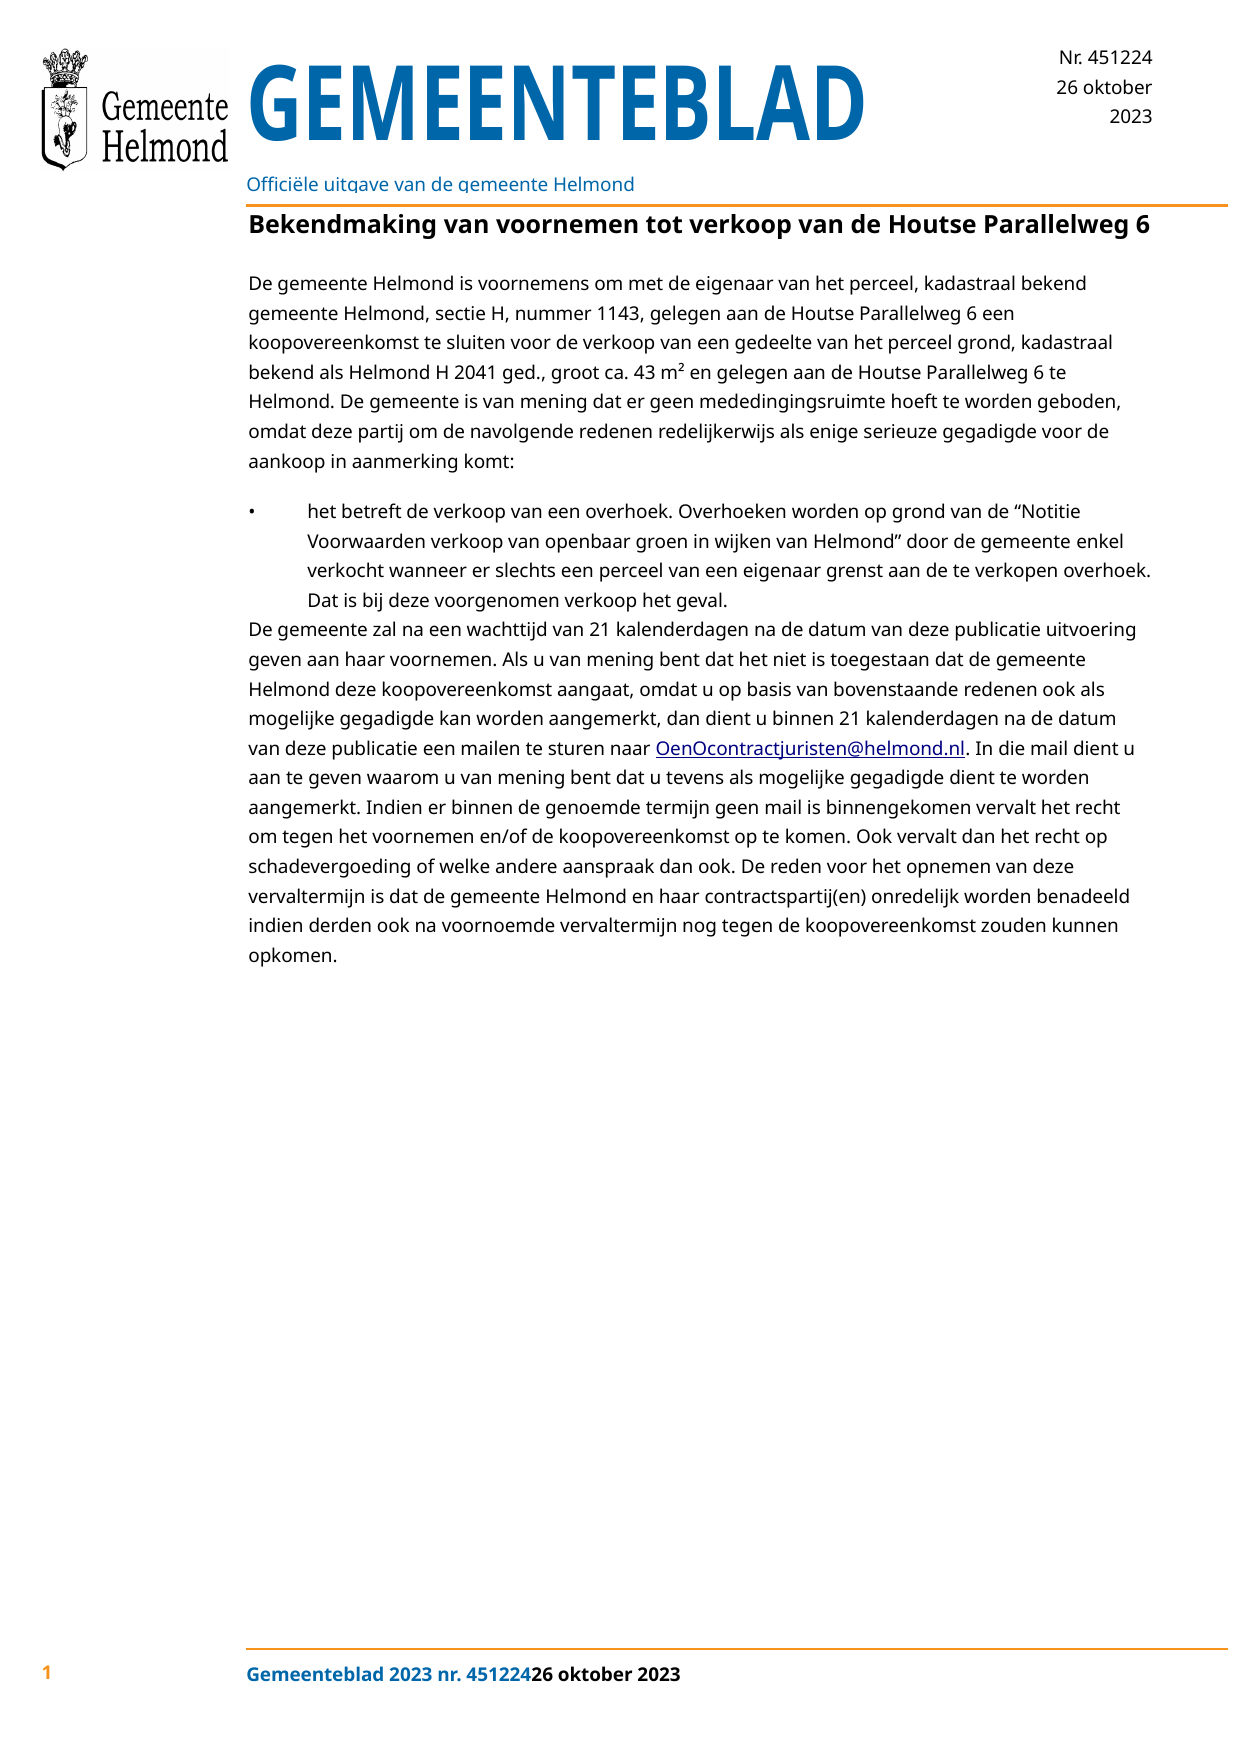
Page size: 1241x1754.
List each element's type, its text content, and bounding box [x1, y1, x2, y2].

text De gemeente Helmond is voornemens om met de eigenaar van het perceel, kadastraal bekend gemeente Helmond, sectie H, nummer 1143, gelegen aan de Houtse Parallelweg 6 een koopovereenkomst te sluiten voor de verkoop van een gedeelte van het perceel grond, kadastraal bekend als Helmond H 2041 ged., groot ca. 43 m² en gelegen aan de Houtse Parallelweg 6 te Helmond. De gemeente is van mening dat er geen mededingingsruimte hoeft te worden geboden, omdat deze partij om de navolgende redenen redelijkerwijs als enige serieuze gegadigde voor de aankoop in aanmerking komt: [248, 270, 1152, 473]
text Bekendmaking van voornemen tot verkoop van de Houtse Parallelweg 6 [248, 207, 1152, 241]
picture [41, 47, 231, 172]
text De gemeente zal na een wachttijd van 21 kalenderdagen na de datum van deze publicatie uitvoering geven aan haar voornemen. Als u van mening bent dat het niet is toegestaan dat de gemeente Helmond deze koopovereenkomst aangaat, omdat u op basis van bovenstaande redenen ook als mogelijke gegadigde kan worden aangemerkt, dan dient u binnen 21 kalenderdagen na de datum van deze publicatie een mailen te sturen naar OenOcontractjuristen@helmond.nl. In die mail dient u aan te geven waarom u van mening bent dat u tevens als mogelijke gegadigde dient te worden aangemerkt. Indien er binnen de genoemde termijn geen mail is binnengekomen vervalt het recht om tegen het voornemen en/of de koopovereenkomst op te komen. Ook vervalt dan het recht op schadevergoeding of welke andere aanspraak dan ook. De reden voor het opnemen van deze vervaltermijn is dat de gemeente Helmond en haar contractspartij(en) onredelijk worden benadeeld indien derden ook na voornoemde vervaltermijn nog tegen de koopovereenkomst zouden kunnen opkomen. [248, 617, 1152, 968]
list het betreft de verkoop van een overhoek. Overhoeken worden op grond van de “Notitie Voorwaarden verkoop van openbaar groen in wijken van Helmond” door de gemeente enkel verkocht wanneer er slechts een perceel van een eigenaar grenst aan de te verkopen overhoek. Dat is bij deze voorgenomen verkoop het geval. [248, 498, 1152, 613]
